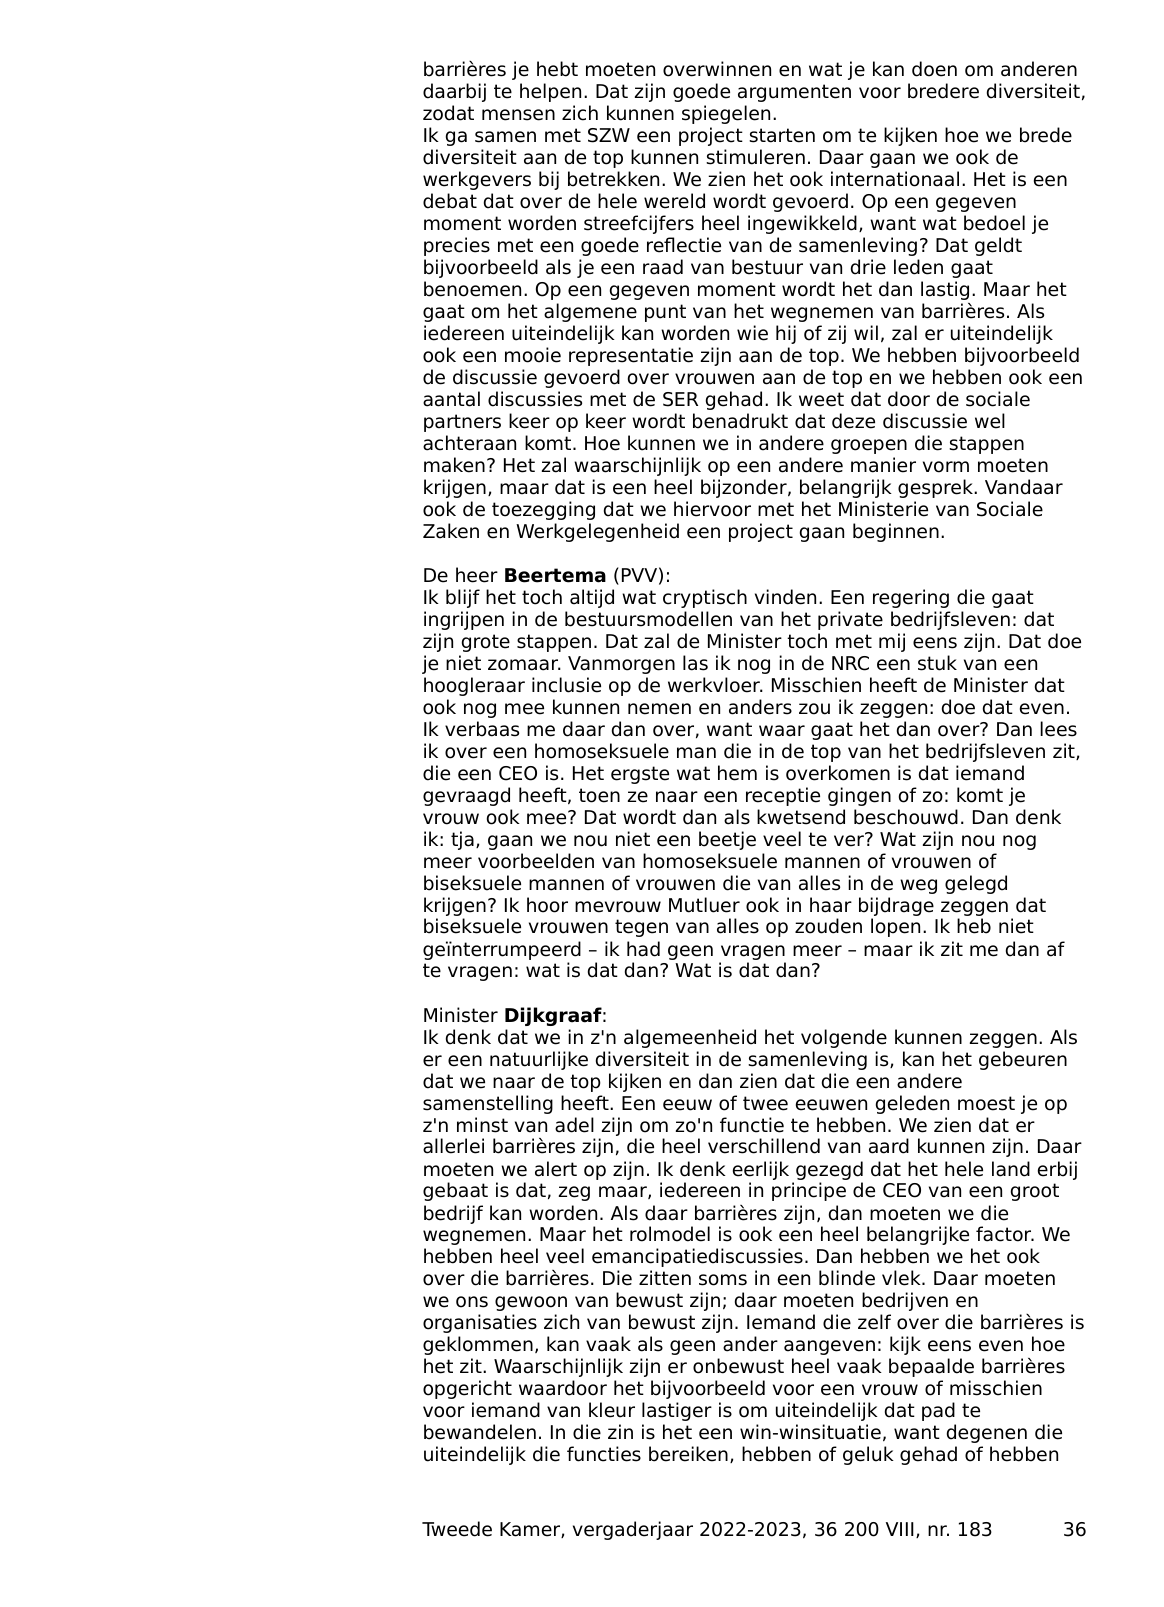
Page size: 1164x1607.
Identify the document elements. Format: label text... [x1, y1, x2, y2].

text Ik blijf het toch altijd wat cryptisch vinden. Een regering die gaat ingrijpen in de bestuursmodellen van het private bedrijfsleven: dat zijn grote stappen. Dat zal de Minister toch met mij eens zijn. Dat doe je niet zomaar. Vanmorgen las ik nog in de NRC een stuk van een hoogleraar inclusie op de werkvloer. Misschien heeft de Minister dat ook nog mee kunnen nemen en anders zou ik zeggen: doe dat even. Ik verbaas me daar dan over, want waar gaat het dan over? Dan lees ik over een homoseksuele man die in de top van het bedrijfsleven zit, die een CEO is. Het ergste wat hem is overkomen is dat iemand gevraagd heeft, toen ze naar een receptie gingen of zo: komt je vrouw ook mee? Dat wordt dan als kwetsend beschouwd. Dan denk ik: tja, gaan we nou niet een beetje veel te ver? Wat zijn nou nog meer voorbeelden van homoseksuele mannen of vrouwen of biseksuele mannen of vrouwen die van alles in de weg gelegd krijgen? Ik hoor mevrouw Mutluer ook in haar bijdrage zeggen dat biseksuele vrouwen tegen van alles op zouden lopen. Ik heb niet geïnterrumpeerd – ik had geen vragen meer – maar ik zit me dan af te vragen: wat is dat dan? Wat is dat dan? [422, 587, 1087, 982]
text barrières je hebt moeten overwinnen en wat je kan doen om anderen daarbij te helpen. Dat zijn goede argumenten voor bredere diversiteit, zodat mensen zich kunnen spiegelen. [422, 59, 1087, 125]
text De heer Beertema (PVV): [422, 565, 1087, 587]
text Ik denk dat we in z'n algemeenheid het volgende kunnen zeggen. Als er een natuurlijke diversiteit in de samenleving is, kan het gebeuren dat we naar de top kijken en dan zien dat die een andere samenstelling heeft. Een eeuw of twee eeuwen geleden moest je op z'n minst van adel zijn om zo'n functie te hebben. We zien dat er allerlei barrières zijn, die heel verschillend van aard kunnen zijn. Daar moeten we alert op zijn. Ik denk eerlijk gezegd dat het hele land erbij gebaat is dat, zeg maar, iedereen in principe de CEO van een groot bedrijf kan worden. Als daar barrières zijn, dan moeten we die wegnemen. Maar het rolmodel is ook een heel belangrijke factor. We hebben heel veel emancipatiediscussies. Dan hebben we het ook over die barrières. Die zitten soms in een blinde vlek. Daar moeten we ons gewoon van bewust zijn; daar moeten bedrijven en organisaties zich van bewust zijn. Iemand die zelf over die barrières is geklommen, kan vaak als geen ander aangeven: kijk eens even hoe het zit. Waarschijnlijk zijn er onbewust heel vaak bepaalde barrières opgericht waardoor het bijvoorbeeld voor een vrouw of misschien voor iemand van kleur lastiger is om uiteindelijk dat pad te bewandelen. In die zin is het een win-winsituatie, want degenen die uiteindelijk die functies bereiken, hebben of geluk gehad of hebben [422, 1027, 1087, 1466]
text Ik ga samen met SZW een project starten om te kijken hoe we brede diversiteit aan de top kunnen stimuleren. Daar gaan we ook de werkgevers bij betrekken. We zien het ook internationaal. Het is een debat dat over de hele wereld wordt gevoerd. Op een gegeven moment worden streefcijfers heel ingewikkeld, want wat bedoel je precies met een goede reflectie van de samenleving? Dat geldt bijvoorbeeld als je een raad van bestuur van drie leden gaat benoemen. Op een gegeven moment wordt het dan lastig. Maar het gaat om het algemene punt van het wegnemen van barrières. Als iedereen uiteindelijk kan worden wie hij of zij wil, zal er uiteindelijk ook een mooie representatie zijn aan de top. We hebben bijvoorbeeld de discussie gevoerd over vrouwen aan de top en we hebben ook een aantal discussies met de SER gehad. Ik weet dat door de sociale partners keer op keer wordt benadrukt dat deze discussie wel achteraan komt. Hoe kunnen we in andere groepen die stappen maken? Het zal waarschijnlijk op een andere manier vorm moeten krijgen, maar dat is een heel bijzonder, belangrijk gesprek. Vandaar ook de toezegging dat we hiervoor met het Ministerie van Sociale Zaken en Werkgelegenheid een project gaan beginnen. [422, 125, 1087, 543]
text Minister Dijkgraaf: [422, 1004, 1087, 1027]
